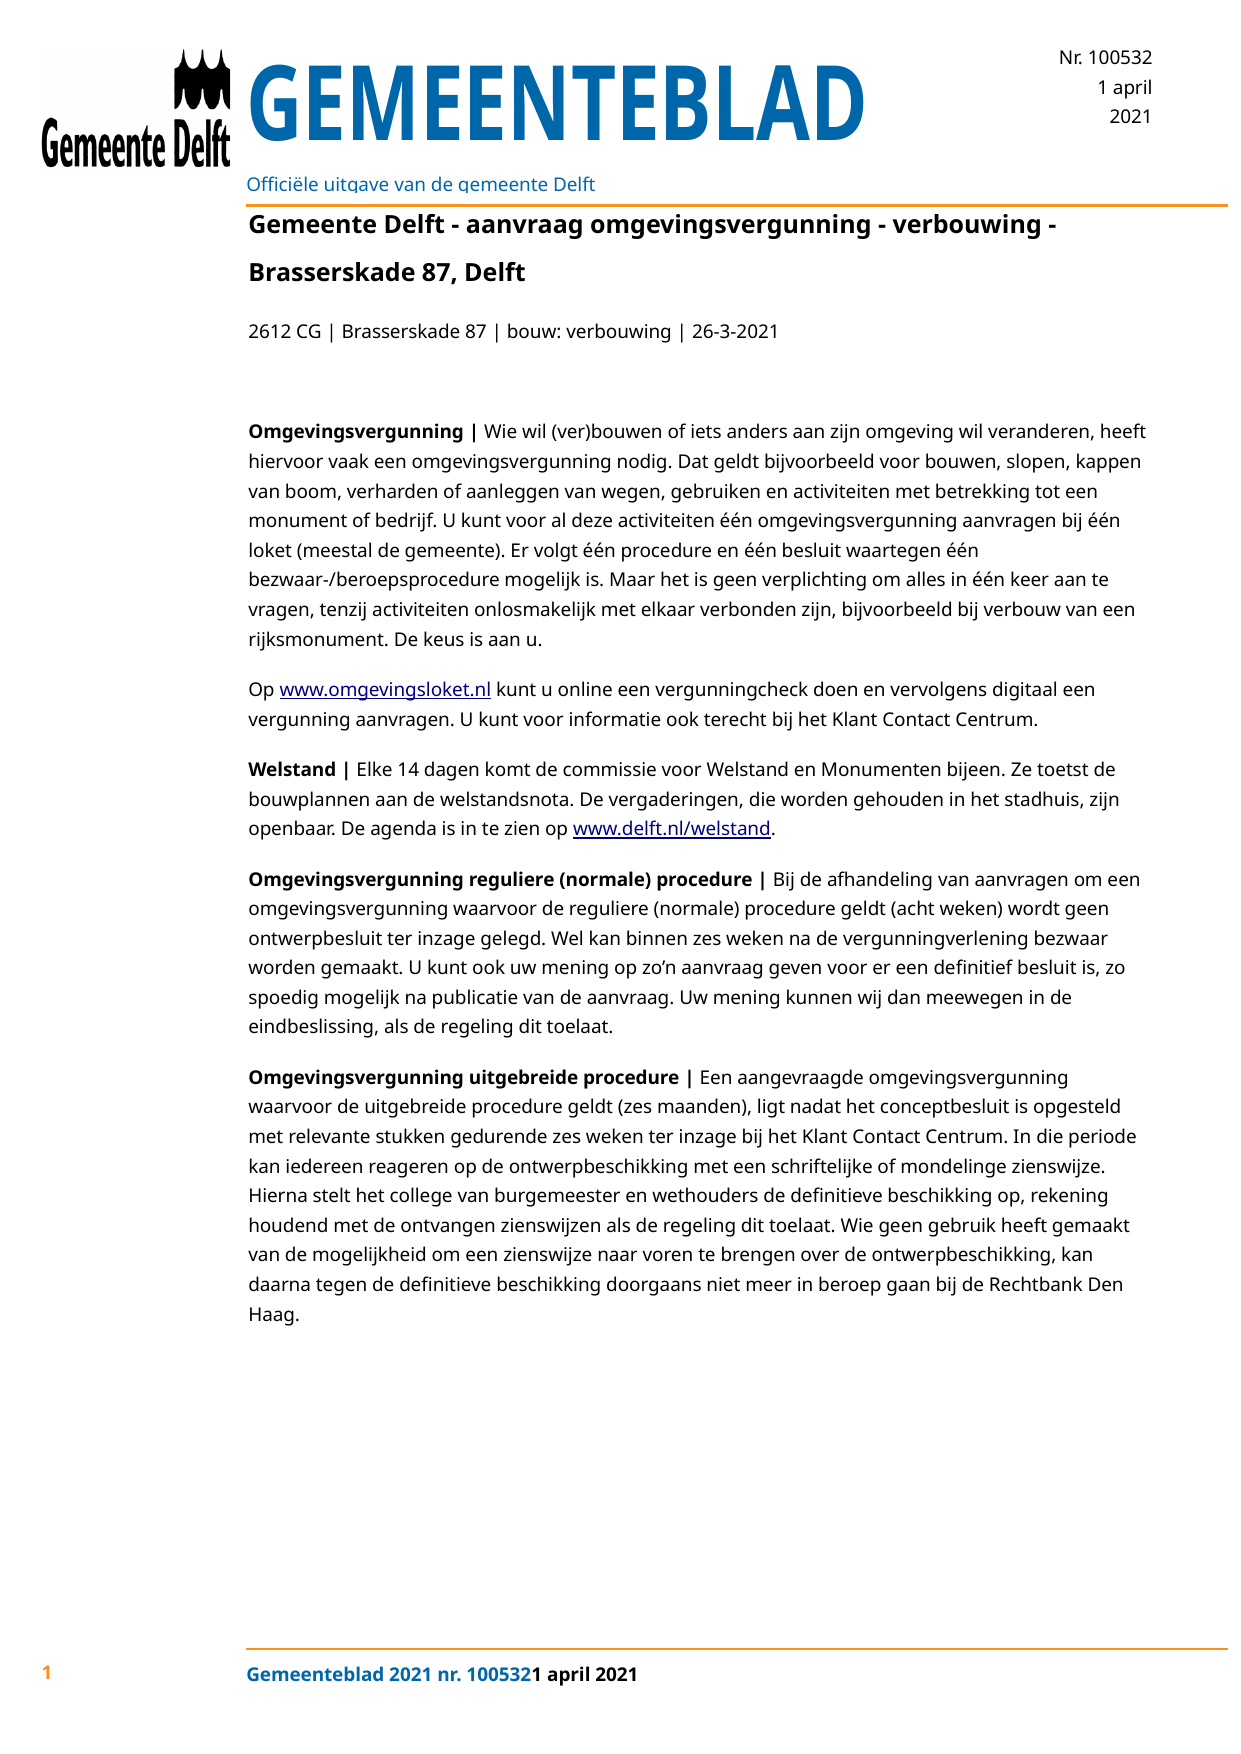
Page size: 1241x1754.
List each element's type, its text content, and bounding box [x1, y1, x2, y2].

text Gemeente Delft - aanvraag omgevingsvergunning - verbouwing - Brasserskade 87, Delft [248, 207, 1152, 288]
text Omgevingsvergunning uitgebreide procedure | Een aangevraagde omgevingsvergunning waarvoor de uitgebreide procedure geldt (zes maanden), ligt nadat het conceptbesluit is opgesteld met relevante stukken gedurende zes weken ter inzage bij het Klant Contact Centrum. In die periode kan iedereen reageren op de ontwerpbeschikking met een schriftelijke of mondelinge zienswijze. Hierna stelt het college van burgemeester en wethouders de definitieve beschikking op, rekening houdend met de ontvangen zienswijzen als de regeling dit toelaat. Wie geen gebruik heeft gemaakt van de mogelijkheid om een zienswijze naar voren te brengen over de ontwerpbeschikking, kan daarna tegen de definitieve beschikking doorgaans niet meer in beroep gaan bij de Rechtbank Den Haag. [248, 1064, 1152, 1327]
text Omgevingsvergunning reguliere (normale) procedure | Bij de afhandeling van aanvragen om een omgevingsvergunning waarvoor de reguliere (normale) procedure geldt (acht weken) wordt geen ontwerpbesluit ter inzage gelegd. Wel kan binnen zes weken na de vergunningverlening bezwaar worden gemaakt. U kunt ook uw mening op zo’n aanvraag geven voor er een definitief besluit is, zo spoedig mogelijk na publicatie van de aanvraag. Uw mening kunnen wij dan meewegen in de eindbeslissing, als de regeling dit toelaat. [248, 866, 1152, 1039]
text Omgevingsvergunning | Wie wil (ver)bouwen of iets anders aan zijn omgeving wil veranderen, heeft hiervoor vaak een omgevingsvergunning nodig. Dat geldt bijvoorbeeld voor bouwen, slopen, kappen van boom, verharden of aanleggen van wegen, gebruiken en activiteiten met betrekking tot een monument of bedrijf. U kunt voor al deze activiteiten één omgevingsvergunning aanvragen bij één loket (meestal de gemeente). Er volgt één procedure en één besluit waartegen één bezwaar-/beroepsprocedure mogelijk is. Maar het is geen verplichting om alles in één keer aan te vragen, tenzij activiteiten onlosmakelijk met elkaar verbonden zijn, bijvoorbeeld bij verbouw van een rijksmonument. De keus is aan u. [248, 419, 1152, 652]
text Op www.omgevingsloket.nl kunt u online een vergunningcheck doen en vervolgens digitaal een vergunning aanvragen. U kunt voor informatie ook terecht bij het Klant Contact Centrum. [248, 676, 1152, 732]
picture [41, 47, 231, 172]
text Welstand | Elke 14 dagen komt de commissie voor Welstand en Monumenten bijeen. Ze toetst de bouwplannen aan de welstandsnota. De vergaderingen, die worden gehouden in het stadhuis, zijn openbaar. De agenda is in te zien op www.delft.nl/welstand. [248, 756, 1152, 841]
text 2612 CG | Brasserskade 87 | bouw: verbouwing | 26-3-2021 [248, 318, 1152, 344]
